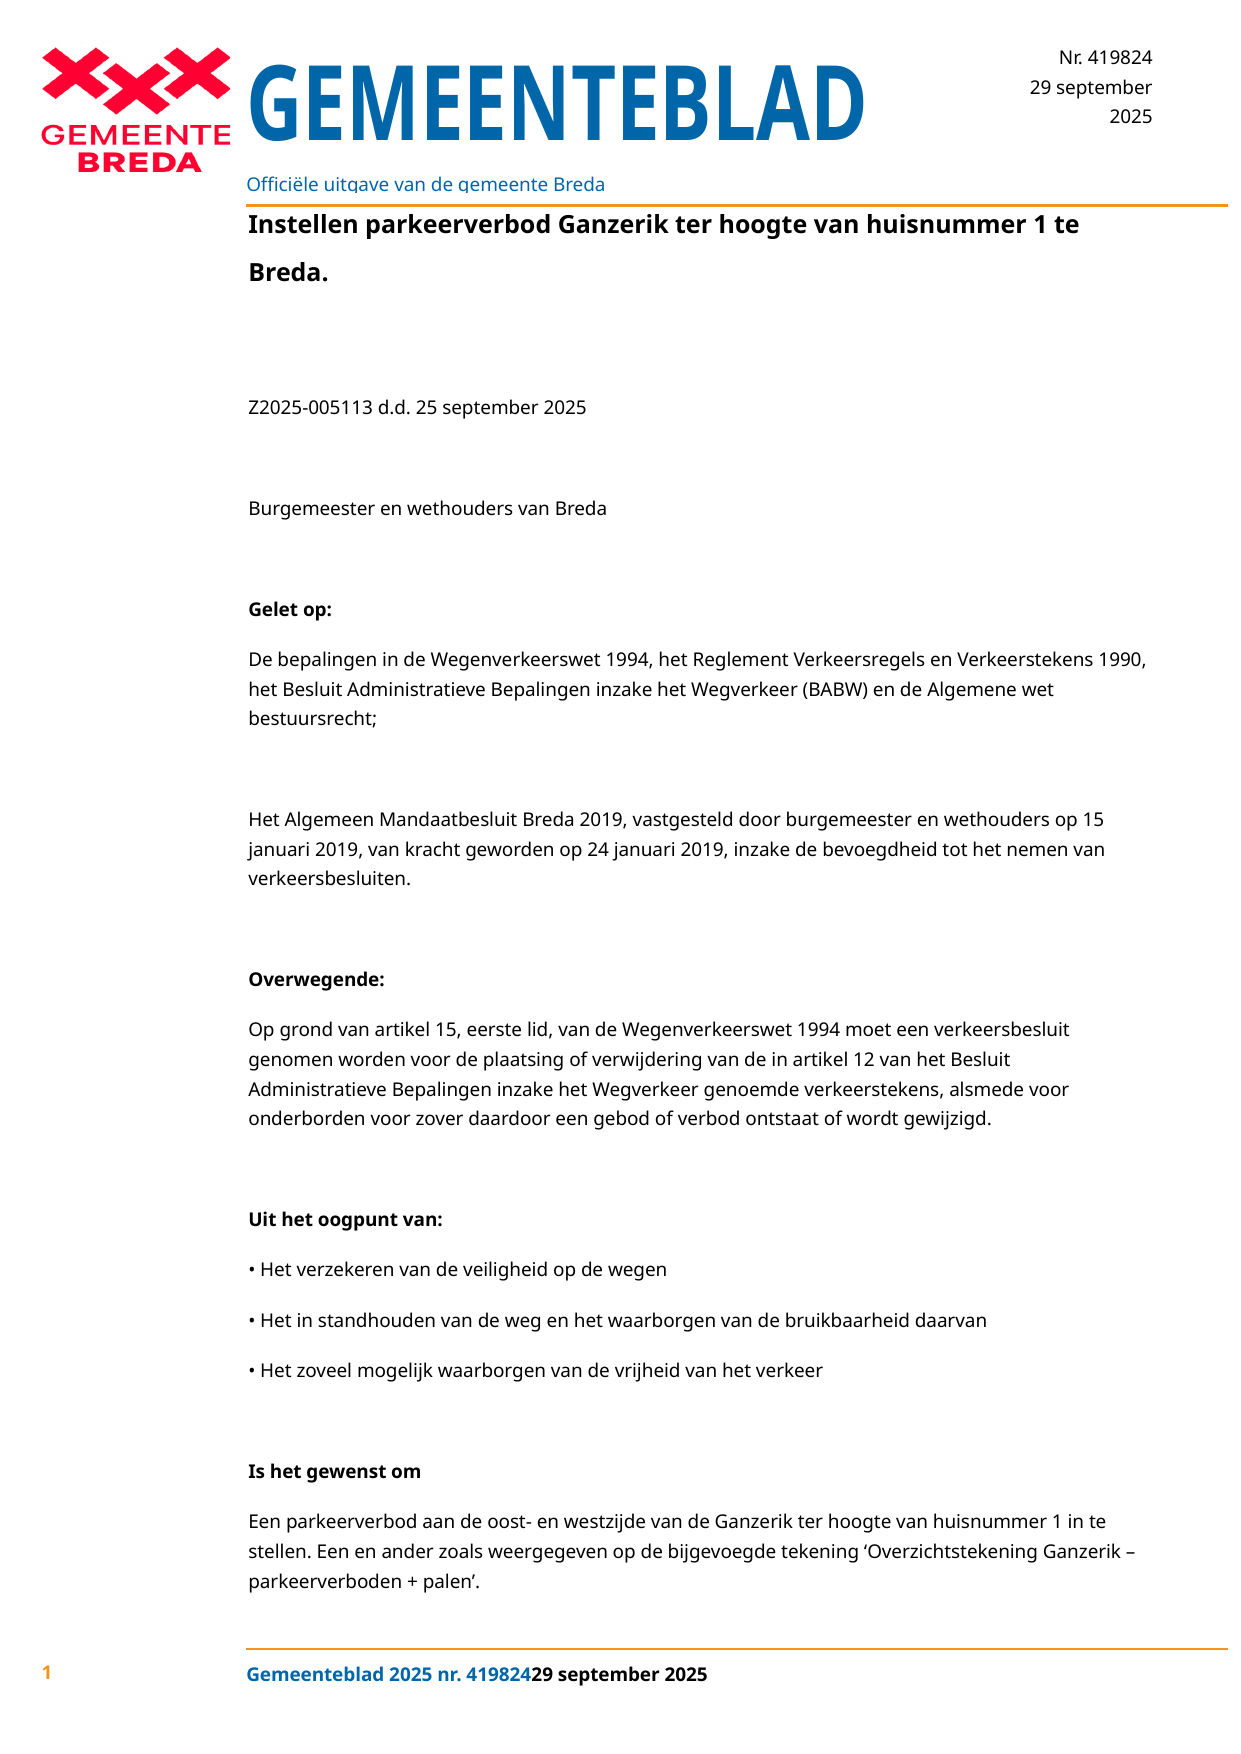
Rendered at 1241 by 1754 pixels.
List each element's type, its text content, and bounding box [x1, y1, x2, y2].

text Uit het oogpunt van: [248, 1206, 1152, 1232]
text • Het zoveel mogelijk waarborgen van de vrijheid van het verkeer [248, 1357, 1152, 1383]
text De bepalingen in de Wegenverkeerswet 1994, het Reglement Verkeersregels en Verkeerstekens 1990, het Besluit Administratieve Bepalingen inzake het Wegverkeer (BABW) en de Algemene wet bestuursrecht; [248, 646, 1152, 731]
picture [41, 47, 231, 172]
text • Het verzekeren van de veiligheid op de wegen [248, 1257, 1152, 1282]
text Een parkeerverbod aan de oost- en westzijde van de Ganzerik ter hoogte van huisnummer 1 in te stellen. Een en ander zoals weergegeven op de bijgevoegde tekening ‘Overzichtstekening Ganzerik – parkeerverboden + palen’. [248, 1509, 1152, 1593]
text • Het in standhouden van de weg en het waarborgen van de bruikbaarheid daarvan [248, 1307, 1152, 1333]
text Gelet op: [248, 596, 1152, 621]
text Burgemeester en wethouders van Breda [248, 495, 1152, 521]
text Op grond van artikel 15, eerste lid, van de Wegenverkeerswet 1994 moet een verkeersbesluit genomen worden voor de plaatsing of verwijdering van de in artikel 12 van het Besluit Administratieve Bepalingen inzake het Wegverkeer genoemde verkeerstekens, alsmede voor onderborden voor zover daardoor een gebod of verbod ontstaat of wordt gewijzigd. [248, 1017, 1152, 1131]
text Overwegende: [248, 966, 1152, 992]
text Het Algemeen Mandaatbesluit Breda 2019, vastgesteld door burgemeester en wethouders op 15 januari 2019, van kracht geworden op 24 januari 2019, inzake de bevoegdheid tot het nemen van verkeersbesluiten. [248, 806, 1152, 891]
text Is het gewenst om [248, 1458, 1152, 1484]
text Z2025-005113 d.d. 25 september 2025 [248, 394, 1152, 420]
text Instellen parkeerverbod Ganzerik ter hoogte van huisnummer 1 te Breda. [248, 207, 1152, 288]
